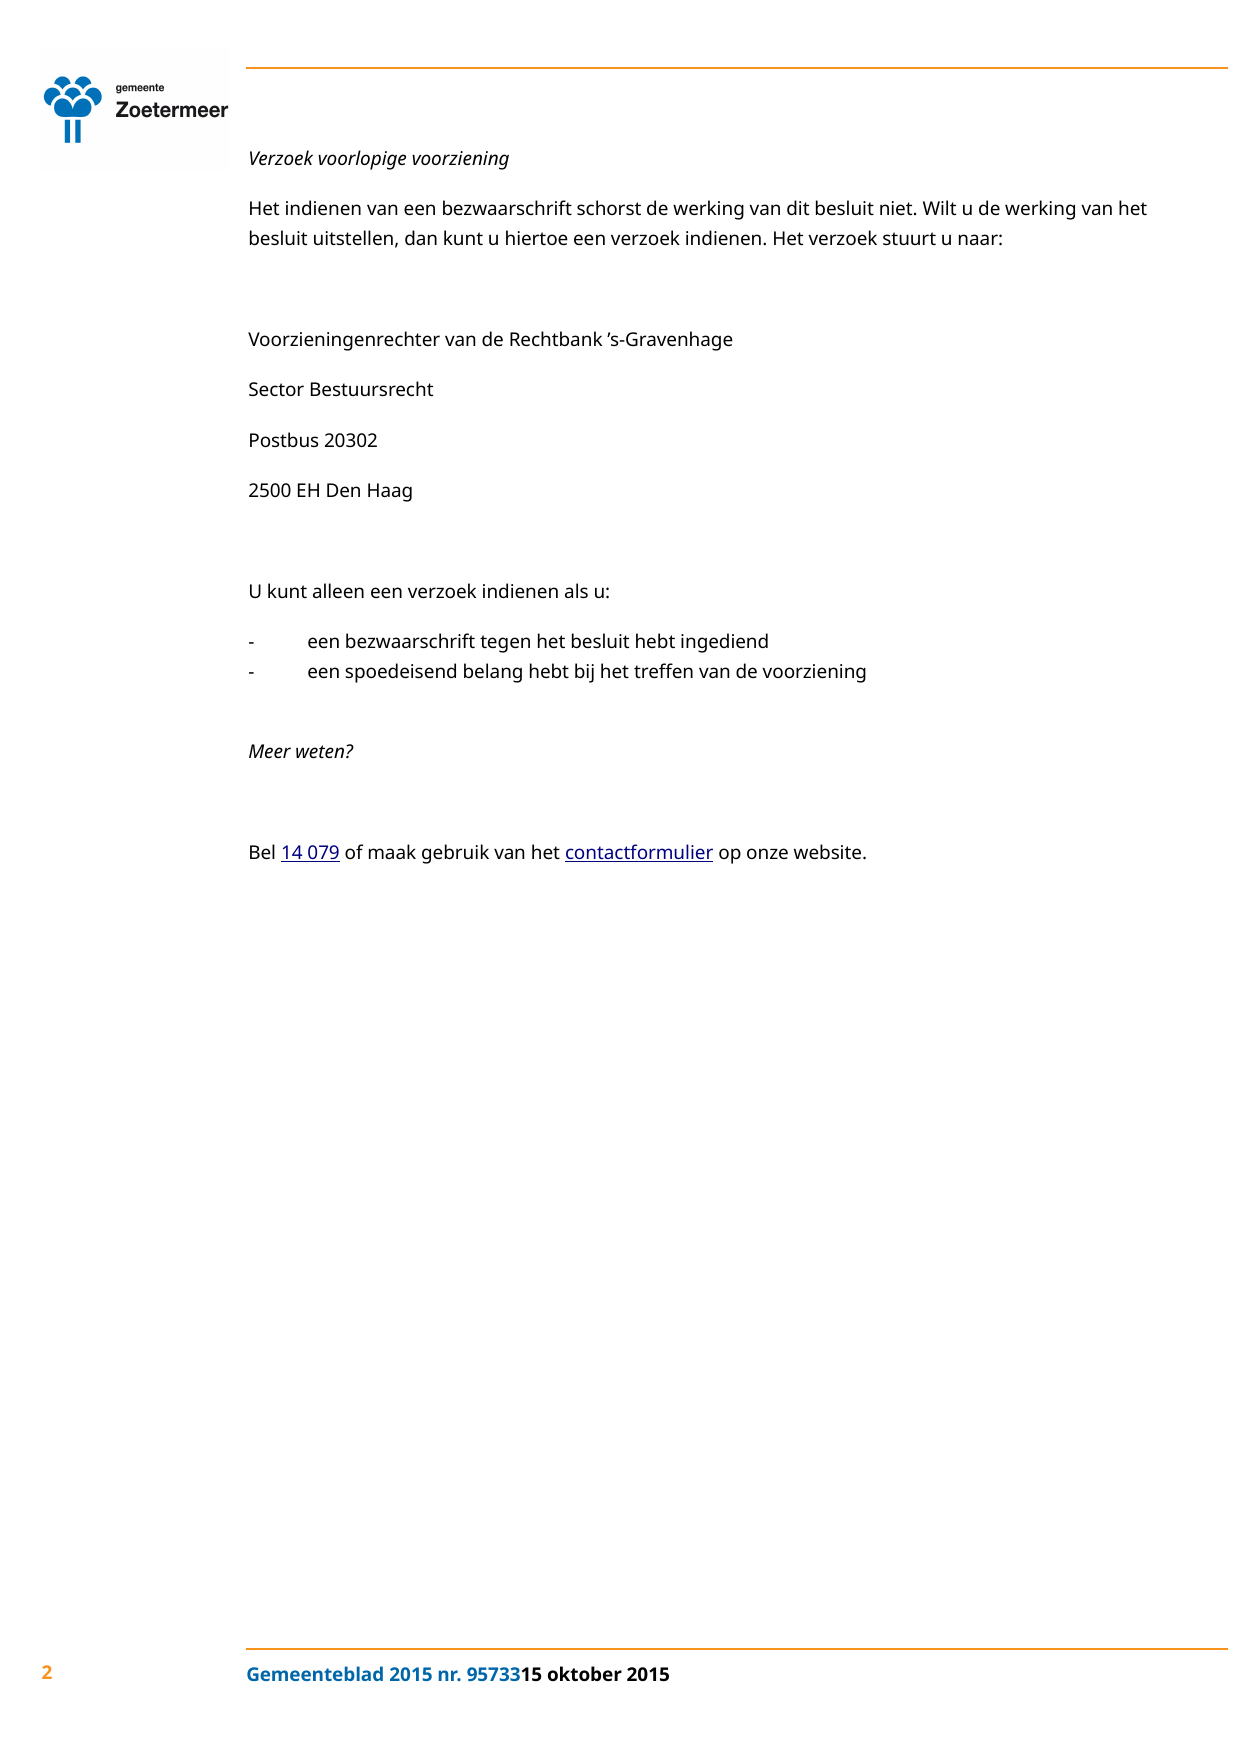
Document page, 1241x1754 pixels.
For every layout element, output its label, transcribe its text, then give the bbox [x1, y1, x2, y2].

list een bezwaarschrift tegen het besluit hebt ingediend [248, 628, 1152, 654]
text Het indienen van een bezwaarschrift schorst de werking van dit besluit niet. Wilt u de werking van het besluit uitstellen, dan kunt u hiertoe een verzoek indienen. Het verzoek stuurt u naar: [248, 196, 1152, 251]
text Verzoek voorlopige voorziening [248, 145, 1152, 171]
list een spoedeisend belang hebt bij het treffen van de voorziening [248, 658, 1152, 684]
text U kunt alleen een verzoek indienen als u: [248, 578, 1152, 604]
text Sector Bestuursrecht [248, 376, 1152, 402]
text 2500 EH Den Haag [248, 477, 1152, 503]
text Meer weten? [248, 738, 1152, 764]
picture [41, 47, 231, 172]
text Postbus 20302 [248, 427, 1152, 453]
text Bel 14 079 of maak gebruik van het contactformulier op onze website. [248, 839, 1152, 865]
text Voorzieningenrechter van de Rechtbank ’s-Gravenhage [248, 326, 1152, 352]
